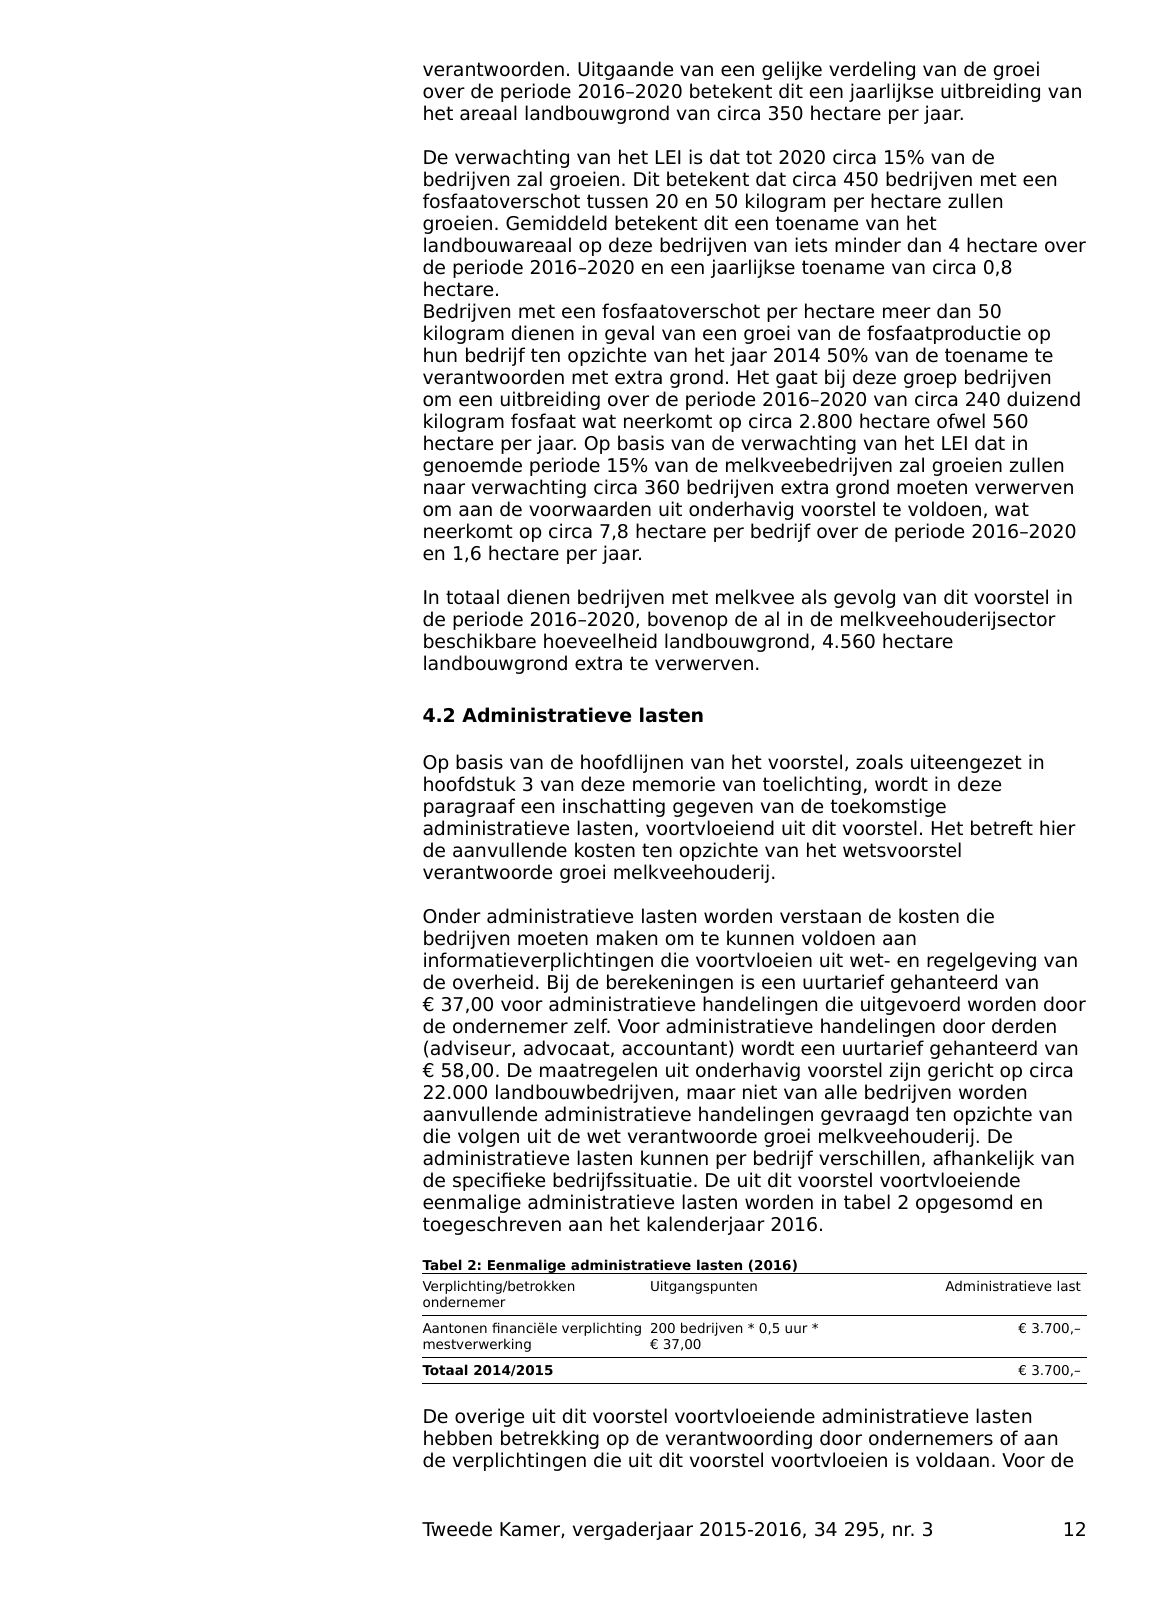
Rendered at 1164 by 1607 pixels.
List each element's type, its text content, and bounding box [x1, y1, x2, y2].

text verantwoorden. Uitgaande van een gelijke verdeling van de groei over de periode 2016–2020 betekent dit een jaarlijkse uitbreiding van het areaal landbouwgrond van circa 350 hectare per jaar. [422, 59, 1087, 125]
table_cell Uitgangspunten [644, 1274, 865, 1315]
table_cell 200 bedrijven * 0,5 uur * € 37,00 [644, 1316, 865, 1357]
table_cell € 3.700,– [865, 1316, 1087, 1357]
text Onder administratieve lasten worden verstaan de kosten die bedrijven moeten maken om te kunnen voldoen aan informatieverplichtingen die voortvloeien uit wet- en regelgeving van de overheid. Bij de berekeningen is een uurtarief gehanteerd van € 37,00 voor administratieve handelingen die uitgevoerd worden door de ondernemer zelf. Voor administratieve handelingen door derden (adviseur, advocaat, accountant) wordt een uurtarief gehanteerd van € 58,00. De maatregelen uit onderhavig voorstel zijn gericht op circa 22.000 landbouwbedrijven, maar niet van alle bedrijven worden aanvullende administratieve handelingen gevraagd ten opzichte van die volgen uit de wet verantwoorde groei melkveehouderij. De administratieve lasten kunnen per bedrijf verschillen, afhankelijk van de specifieke bedrijfssituatie. De uit dit voorstel voortvloeiende eenmalige administratieve lasten worden in tabel 2 opgesomd en toegeschreven aan het kalenderjaar 2016. [422, 906, 1087, 1236]
table_cell Aantonen financiële verplichting mestverwerking [422, 1316, 644, 1357]
table_header Tabel 2: Eenmalige administratieve lasten (2016) [422, 1258, 1087, 1273]
table_cell Totaal 2014/2015 [422, 1358, 644, 1383]
text In totaal dienen bedrijven met melkvee als gevolg van dit voorstel in de periode 2016–2020, bovenop de al in de melkveehouderijsector beschikbare hoeveelheid landbouwgrond, 4.560 hectare landbouwgrond extra te verwerven. [422, 587, 1087, 675]
table_cell Administratieve last [865, 1274, 1087, 1315]
text De overige uit dit voorstel voortvloeiende administratieve lasten hebben betrekking op de verantwoording door ondernemers of aan de verplichtingen die uit dit voorstel voortvloeien is voldaan. Voor de [422, 1406, 1087, 1472]
table_cell Verplichting/betrokken ondernemer [422, 1274, 644, 1315]
subtitle 4.2 Administratieve lasten [422, 705, 1087, 727]
text Op basis van de hoofdlijnen van het voorstel, zoals uiteengezet in hoofdstuk 3 van deze memorie van toelichting, wordt in deze paragraaf een inschatting gegeven van de toekomstige administratieve lasten, voortvloeiend uit dit voorstel. Het betreft hier de aanvullende kosten ten opzichte van het wetsvoorstel verantwoorde groei melkveehouderij. [422, 752, 1087, 884]
table_cell [644, 1358, 865, 1383]
table_cell € 3.700,– [865, 1358, 1087, 1383]
text De verwachting van het LEI is dat tot 2020 circa 15% van de bedrijven zal groeien. Dit betekent dat circa 450 bedrijven met een fosfaatoverschot tussen 20 en 50 kilogram per hectare zullen groeien. Gemiddeld betekent dit een toename van het landbouwareaal op deze bedrijven van iets minder dan 4 hectare over de periode 2016–2020 en een jaarlijkse toename van circa 0,8 hectare. [422, 147, 1087, 301]
text Bedrijven met een fosfaatoverschot per hectare meer dan 50 kilogram dienen in geval van een groei van de fosfaatproductie op hun bedrijf ten opzichte van het jaar 2014 50% van de toename te verantwoorden met extra grond. Het gaat bij deze groep bedrijven om een uitbreiding over de periode 2016–2020 van circa 240 duizend kilogram fosfaat wat neerkomt op circa 2.800 hectare ofwel 560 hectare per jaar. Op basis van de verwachting van het LEI dat in genoemde periode 15% van de melkveebedrijven zal groeien zullen naar verwachting circa 360 bedrijven extra grond moeten verwerven om aan de voorwaarden uit onderhavig voorstel te voldoen, wat neerkomt op circa 7,8 hectare per bedrijf over de periode 2016–2020 en 1,6 hectare per jaar. [422, 301, 1087, 565]
